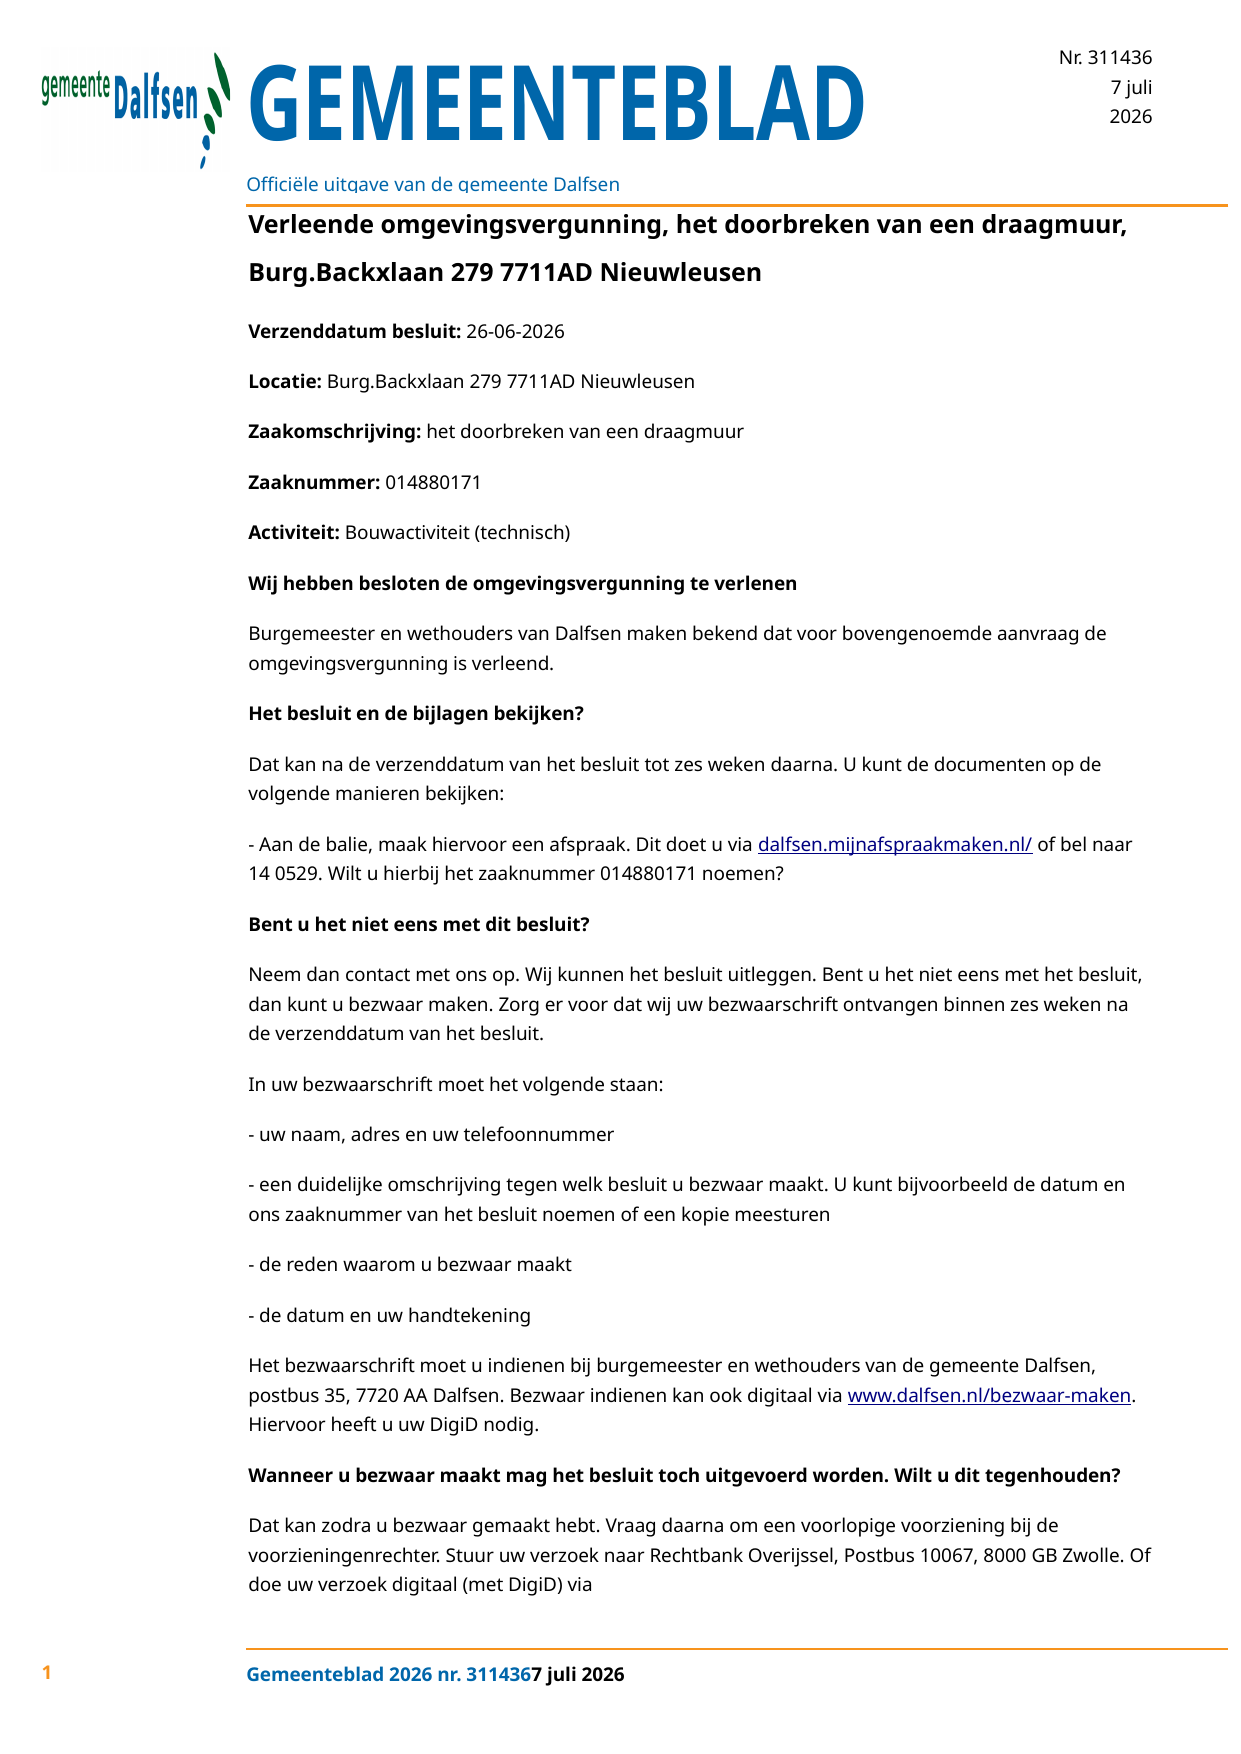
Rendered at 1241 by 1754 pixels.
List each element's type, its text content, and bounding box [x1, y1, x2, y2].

text - Aan de balie, maak hiervoor een afspraak. Dit doet u via dalfsen.mijnafspraakmaken.nl/ of bel naar 14 0529. Wilt u hierbij het zaaknummer 014880171 noemen? [248, 831, 1152, 886]
text Bent u het niet eens met dit besluit? [248, 911, 1152, 937]
text In uw bezwaarschrift moet het volgende staan: [248, 1071, 1152, 1097]
text - de reden waarom u bezwaar maakt [248, 1252, 1152, 1277]
text - de datum en uw handtekening [248, 1302, 1152, 1328]
text Wij hebben besloten de omgevingsvergunning te verlenen [248, 570, 1152, 596]
text Zaakomschrijving: het doorbreken van een draagmuur [248, 419, 1152, 444]
text Het bezwaarschrift moet u indienen bij burgemeester en wethouders van de gemeente Dalfsen, postbus 35, 7720 AA Dalfsen. Bezwaar indienen kan ook digitaal via www.dalfsen.nl/bezwaar-maken. Hiervoor heeft u uw DigiD nodig. [248, 1352, 1152, 1437]
text - uw naam, adres en uw telefoonnummer [248, 1121, 1152, 1147]
text Dat kan zodra u bezwaar gemaakt hebt. Vraag daarna om een voorlopige voorziening bij de voorzieningenrechter. Stuur uw verzoek naar Rechtbank Overijssel, Postbus 10067, 8000 GB Zwolle. Of doe uw verzoek digitaal (met DigiD) via [248, 1512, 1152, 1597]
text Zaaknummer: 014880171 [248, 469, 1152, 495]
text Activiteit: Bouwactiviteit (technisch) [248, 519, 1152, 545]
text - een duidelijke omschrijving tegen welk besluit u bezwaar maakt. U kunt bijvoorbeeld de datum en ons zaaknummer van het besluit noemen of een kopie meesturen [248, 1172, 1152, 1227]
text Dat kan na de verzenddatum van het besluit tot zes weken daarna. U kunt de documenten op de volgende manieren bekijken: [248, 751, 1152, 806]
text Burgemeester en wethouders van Dalfsen maken bekend dat voor bovengenoemde aanvraag de omgevingsvergunning is verleend. [248, 620, 1152, 676]
text Wanneer u bezwaar maakt mag het besluit toch uitgevoerd worden. Wilt u dit tegenhouden? [248, 1462, 1152, 1488]
text Neem dan contact met ons op. Wij kunnen het besluit uitleggen. Bent u het niet eens met het besluit, dan kunt u bezwaar maken. Zorg er voor dat wij uw bezwaarschrift ontvangen binnen zes weken na de verzenddatum van het besluit. [248, 961, 1152, 1046]
picture [41, 47, 231, 172]
text Verzenddatum besluit: 26-06-2026 [248, 318, 1152, 344]
text Locatie: Burg.Backxlaan 279 7711AD Nieuwleusen [248, 368, 1152, 394]
text Verleende omgevingsvergunning, het doorbreken van een draagmuur, Burg.Backxlaan 279 7711AD Nieuwleusen [248, 207, 1152, 288]
text Het besluit en de bijlagen bekijken? [248, 700, 1152, 726]
